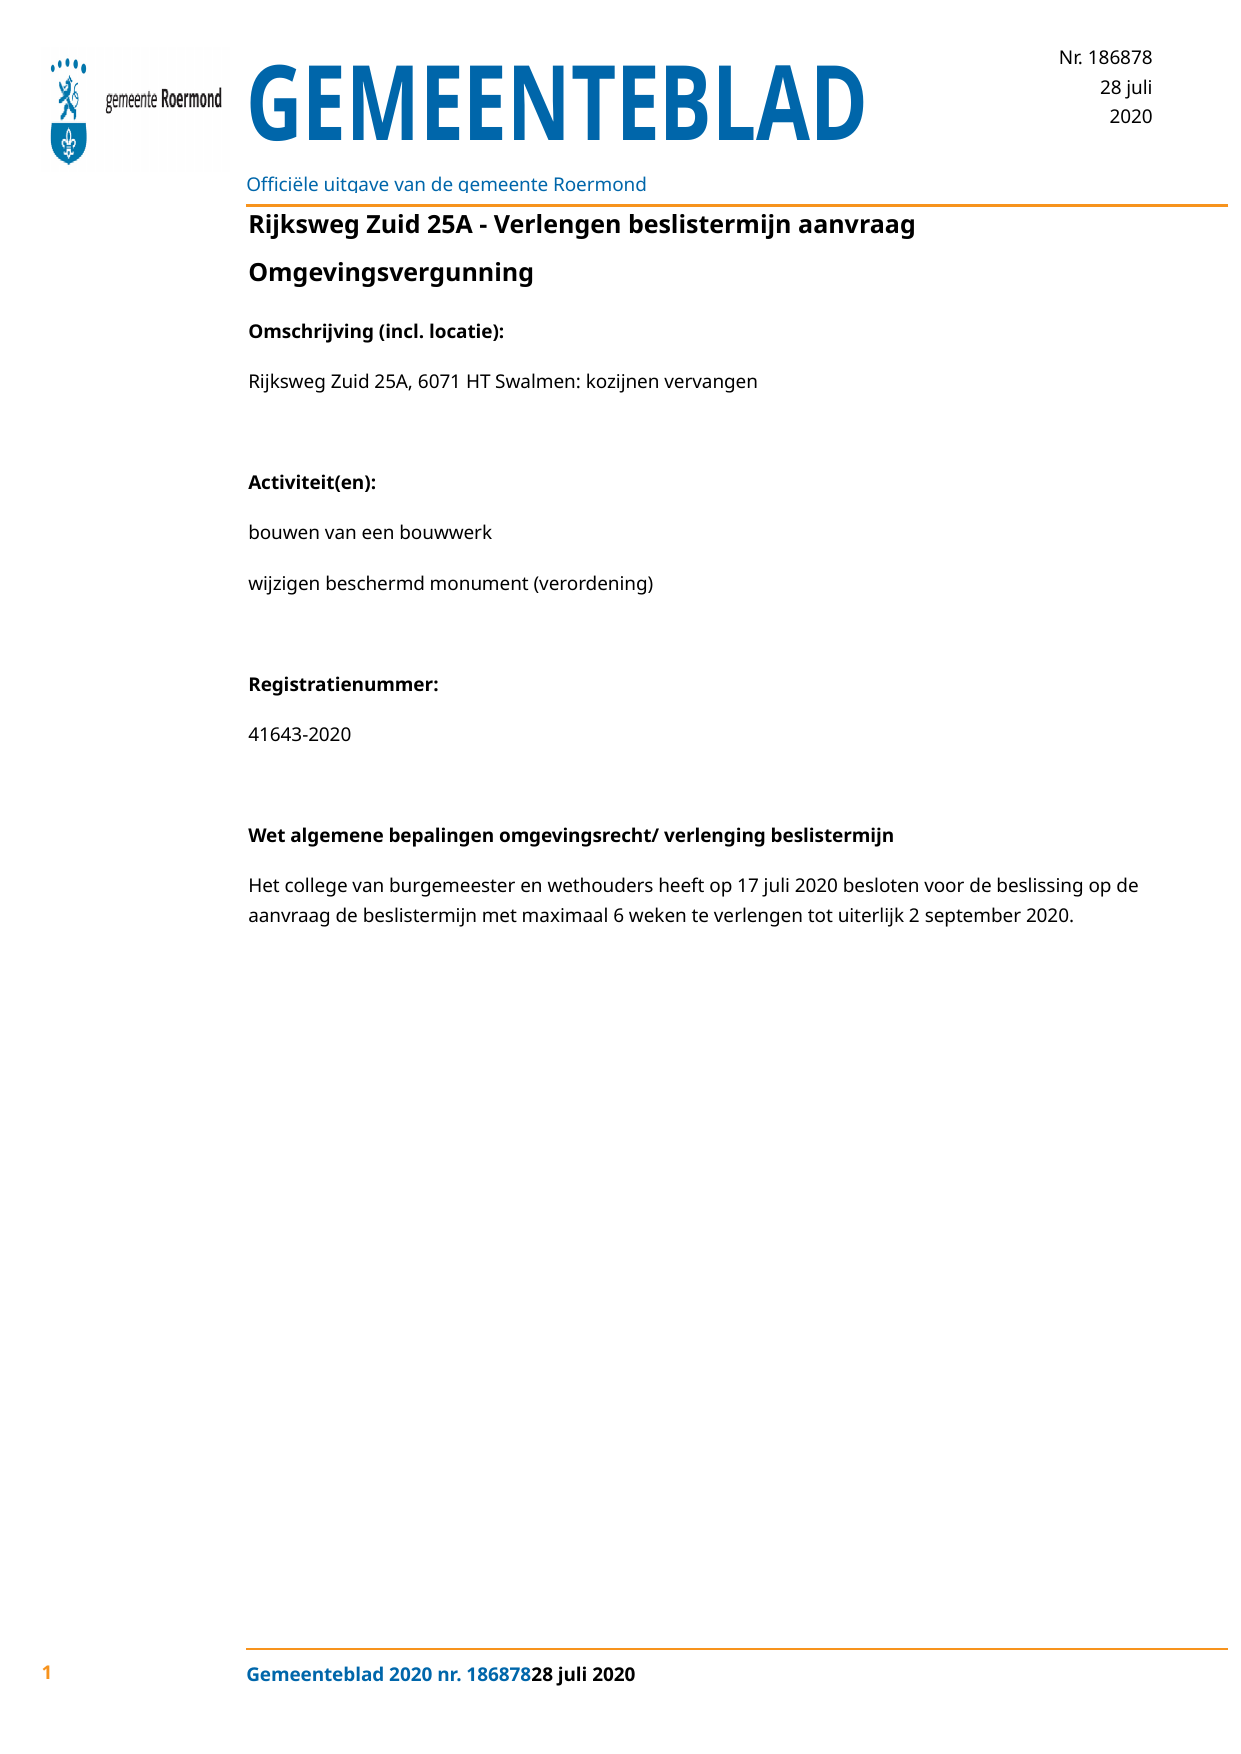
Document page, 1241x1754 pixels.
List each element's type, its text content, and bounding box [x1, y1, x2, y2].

picture [41, 47, 231, 172]
text Omschrijving (incl. locatie): [248, 318, 1152, 344]
text Rijksweg Zuid 25A, 6071 HT Swalmen: kozijnen vervangen [248, 368, 1152, 394]
text bouwen van een bouwwerk [248, 519, 1152, 545]
text wijzigen beschermd monument (verordening) [248, 570, 1152, 596]
text Activiteit(en): [248, 469, 1152, 495]
text Wet algemene bepalingen omgevingsrecht/ verlenging beslistermijn [248, 822, 1152, 848]
text Registratienummer: [248, 671, 1152, 697]
text 41643-2020 [248, 721, 1152, 747]
text Rijksweg Zuid 25A - Verlengen beslistermijn aanvraag Omgevingsvergunning [248, 207, 1152, 288]
text Het college van burgemeester en wethouders heeft op 17 juli 2020 besloten voor de beslissing op de aanvraag de beslistermijn met maximaal 6 weken te verlengen tot uiterlijk 2 september 2020. [248, 872, 1152, 928]
